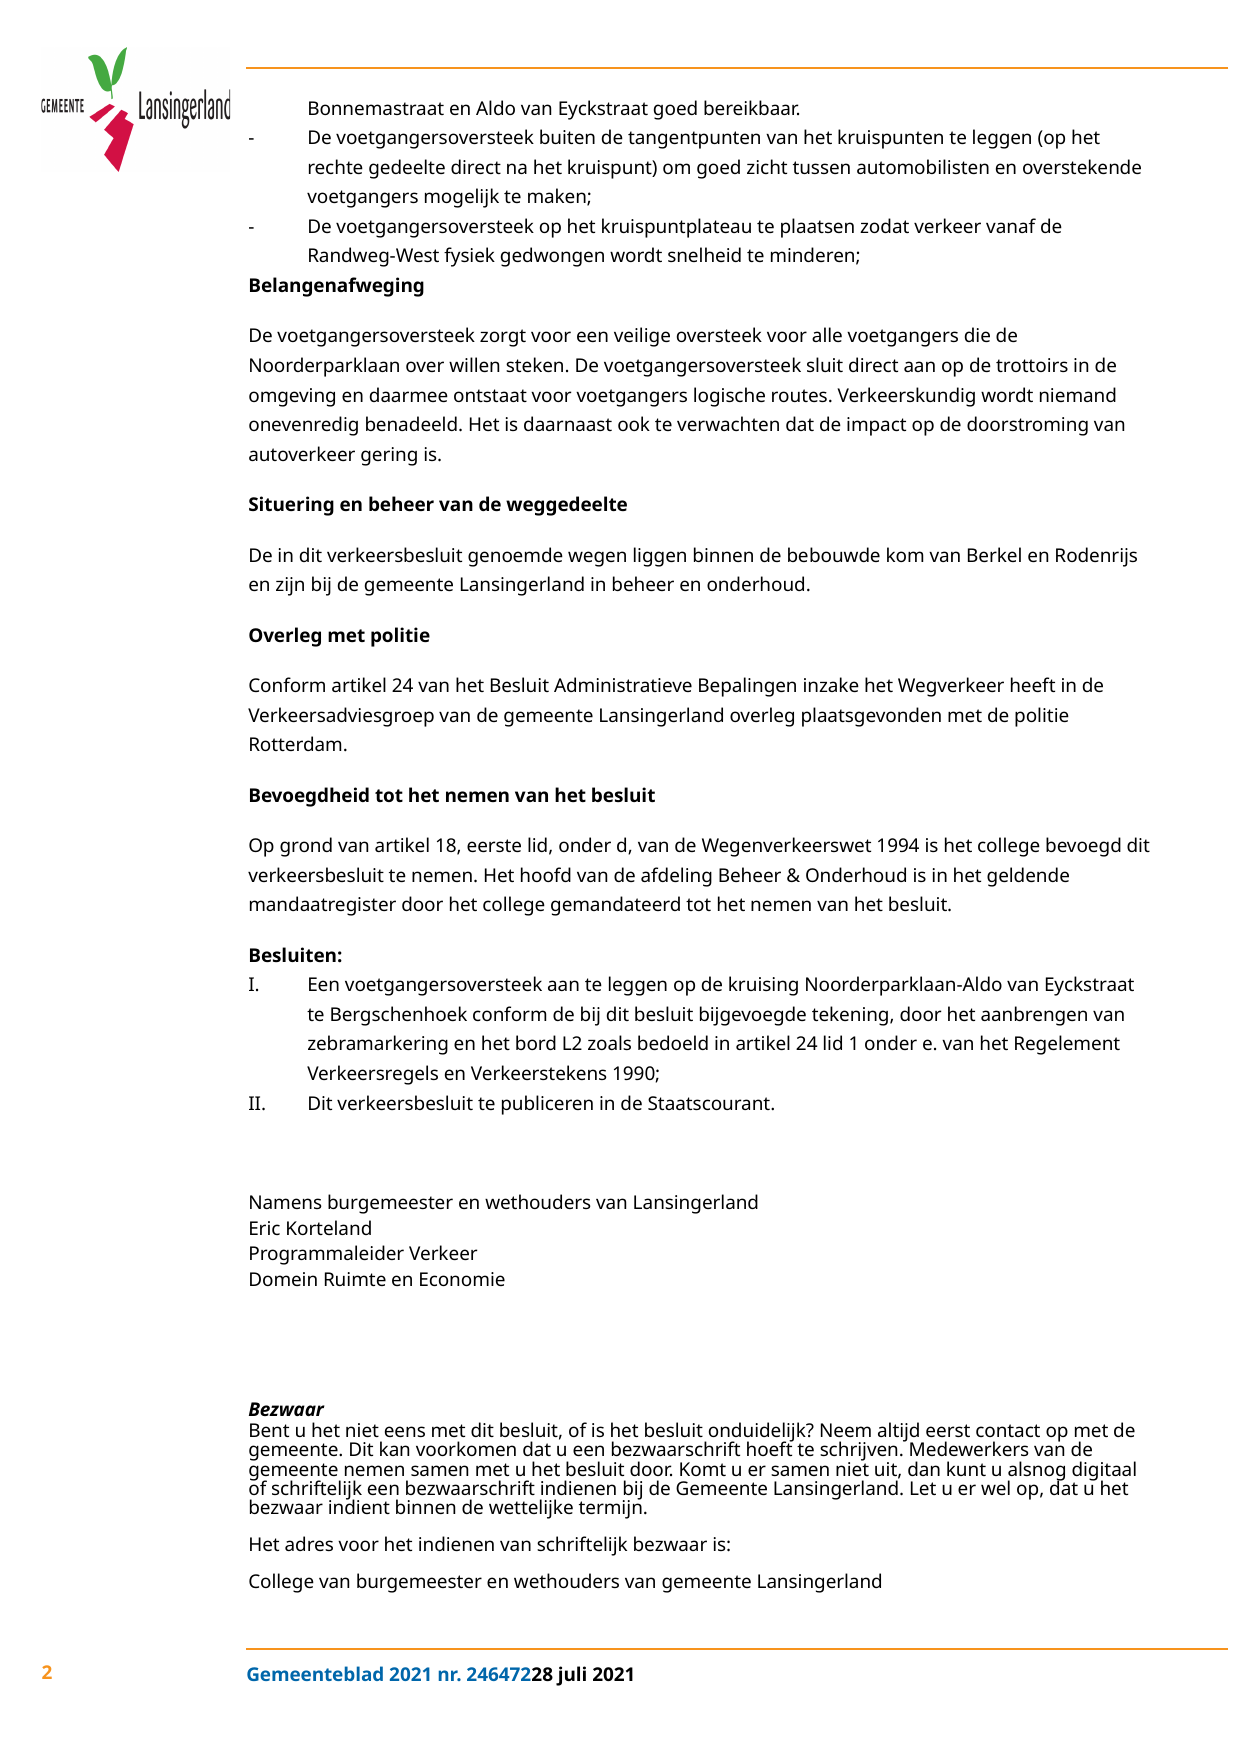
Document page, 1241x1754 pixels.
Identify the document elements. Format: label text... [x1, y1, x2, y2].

text Conform artikel 24 van het Besluit Administratieve Bepalingen inzake het Wegverkeer heeft in de Verkeersadviesgroep van de gemeente Lansingerland overleg plaatsgevonden met de politie Rotterdam. [248, 672, 1152, 757]
text Het adres voor het indienen van schriftelijk bezwaar is: [248, 1536, 1152, 1555]
text Overleg met politie [248, 622, 1152, 648]
text Eric Korteland [248, 1215, 1152, 1241]
list Een voetgangersoversteek aan te leggen op de kruising Noorderparklaan-Aldo van Eyckstraat te Bergschenhoek conform de bij dit besluit bijgevoegde tekening, door het aanbrengen van zebramarkering en het bord L2 zoals bedoeld in artikel 24 lid 1 onder e. van het Regelement Verkeersregels en Verkeerstekens 1990; [248, 971, 1152, 1086]
text College van burgemeester en wethouders van gemeente Lansingerland [248, 1573, 1152, 1592]
picture [41, 47, 231, 172]
text Namens burgemeester en wethouders van Lansingerland [248, 1189, 1152, 1215]
text Bezwaar [248, 1396, 1152, 1422]
list De voetgangersoversteek buiten de tangentpunten van het kruispunten te leggen (op het rechte gedeelte direct na het kruispunt) om goed zicht tussen automobilisten en overstekende voetgangers mogelijk te maken; [248, 124, 1152, 209]
list Dit verkeersbesluit te publiceren in de Staatscourant. [248, 1090, 1152, 1116]
list De voetgangersoversteek op het kruispuntplateau te plaatsen zodat verkeer vanaf de Randweg-West fysiek gedwongen wordt snelheid te minderen; [248, 213, 1152, 268]
text De voetgangersoversteek zorgt voor een veilige oversteek voor alle voetgangers die de Noorderparklaan over willen steken. De voetgangersoversteek sluit direct aan op de trottoirs in de omgeving en daarmee ontstaat voor voetgangers logische routes. Verkeerskundig wordt niemand onevenredig benadeeld. Het is daarnaast ook te verwachten dat de impact op de doorstroming van autoverkeer gering is. [248, 323, 1152, 467]
text Situering en beheer van de weggedeelte [248, 491, 1152, 517]
text De in dit verkeersbesluit genoemde wegen liggen binnen de be­bouw­de kom van Berkel en Rodenrijs en zijn bij de gemeente Lansingerland in beheer en onderhoud. [248, 542, 1152, 597]
text Op grond van artikel 18, eerste lid, onder d, van de Wegenverkeerswet 1994 is het college bevoegd dit verkeersbesluit te nemen. Het hoofd van de afdeling Beheer & Onderhoud is in het geldende mandaatregister door het college gemandateerd tot het nemen van het besluit. [248, 832, 1152, 917]
text Bent u het niet eens met dit besluit, of is het besluit onduidelijk? Neem altijd eerst contact op met de gemeente. Dit kan voorkomen dat u een bezwaarschrift hoeft te schrijven. Medewerkers van de gemeente nemen samen met u het besluit door. Komt u er samen niet uit, dan kunt u alsnog digitaal of schriftelijk een bezwaarschrift indienen bij de Gemeente Lansingerland. Let u er wel op, dat u het bezwaar indient binnen de wettelijke termijn. [248, 1422, 1152, 1518]
text Bevoegdheid tot het nemen van het besluit [248, 782, 1152, 808]
text Programmaleider Verkeer [248, 1241, 1152, 1266]
text Domein Ruimte en Economie [248, 1266, 1152, 1292]
text Belangenafweging [248, 272, 1152, 298]
list Bonnemastraat en Aldo van Eyckstraat goed bereikbaar. [248, 95, 1152, 121]
text Besluiten: [248, 942, 1152, 968]
